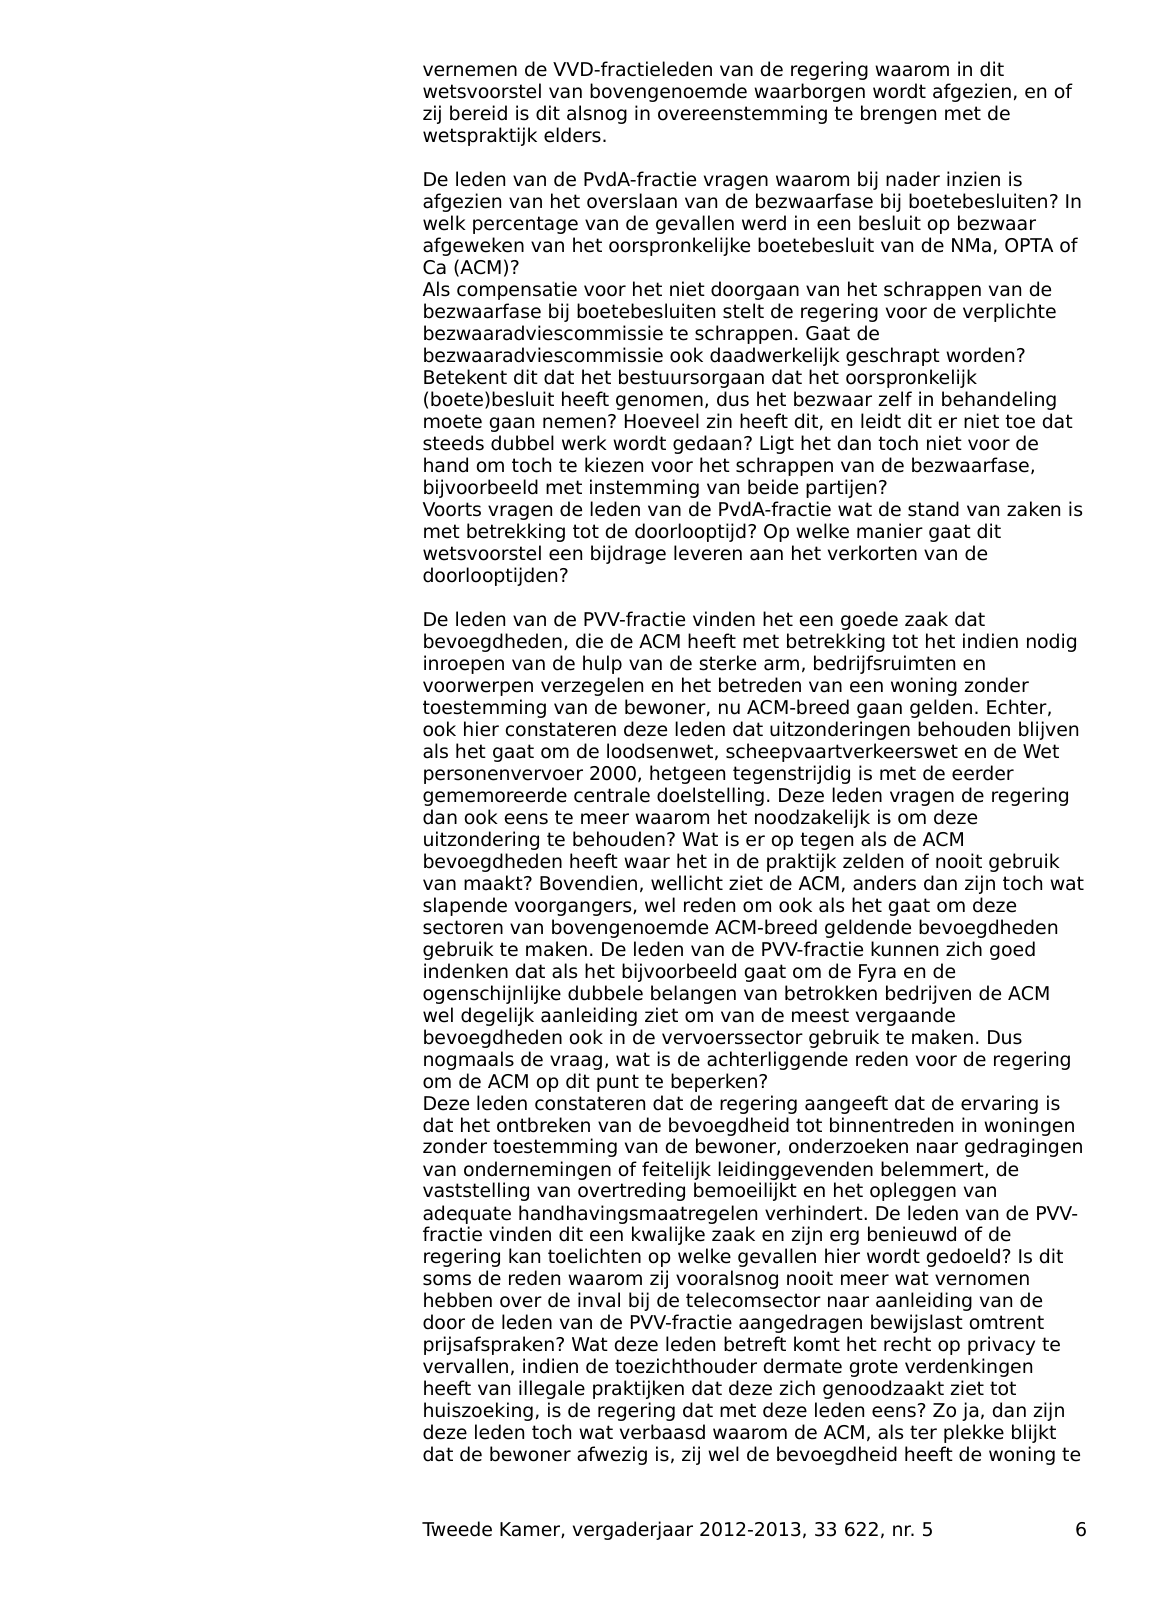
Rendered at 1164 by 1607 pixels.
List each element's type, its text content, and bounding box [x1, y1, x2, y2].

text Als compensatie voor het niet doorgaan van het schrappen van de bezwaarfase bij boetebesluiten stelt de regering voor de verplichte bezwaaradviescommissie te schrappen. Gaat de bezwaaradviescommissie ook daadwerkelijk geschrapt worden? Betekent dit dat het bestuursorgaan dat het oorspronkelijk (boete)besluit heeft genomen, dus het bezwaar zelf in behandeling moete gaan nemen? Hoeveel zin heeft dit, en leidt dit er niet toe dat steeds dubbel werk wordt gedaan? Ligt het dan toch niet voor de hand om toch te kiezen voor het schrappen van de bezwaarfase, bijvoorbeeld met instemming van beide partijen? [422, 279, 1087, 499]
text Voorts vragen de leden van de PvdA-fractie wat de stand van zaken is met betrekking tot de doorlooptijd? Op welke manier gaat dit wetsvoorstel een bijdrage leveren aan het verkorten van de doorlooptijden? [422, 499, 1087, 587]
text Deze leden constateren dat de regering aangeeft dat de ervaring is dat het ontbreken van de bevoegdheid tot binnentreden in woningen zonder toestemming van de bewoner, onderzoeken naar gedragingen van ondernemingen of feitelijk leidinggevenden belemmert, de vaststelling van overtreding bemoeilijkt en het opleggen van adequate handhavingsmaatregelen verhindert. De leden van de PVV-fractie vinden dit een kwalijke zaak en zijn erg benieuwd of de regering kan toelichten op welke gevallen hier wordt gedoeld? Is dit soms de reden waarom zij vooralsnog nooit meer wat vernomen hebben over de inval bij de telecomsector naar aanleiding van de door de leden van de PVV-fractie aangedragen bewijslast omtrent prijsafspraken? Wat deze leden betreft komt het recht op privacy te vervallen, indien de toezichthouder dermate grote verdenkingen heeft van illegale praktijken dat deze zich genoodzaakt ziet tot huiszoeking, is de regering dat met deze leden eens? Zo ja, dan zijn deze leden toch wat verbaasd waarom de ACM, als ter plekke blijkt dat de bewoner afwezig is, zij wel de bevoegdheid heeft de woning te [422, 1092, 1087, 1466]
text De leden van de PVV-fractie vinden het een goede zaak dat bevoegdheden, die de ACM heeft met betrekking tot het indien nodig inroepen van de hulp van de sterke arm, bedrijfsruimten en voorwerpen verzegelen en het betreden van een woning zonder toestemming van de bewoner, nu ACM-breed gaan gelden. Echter, ook hier constateren deze leden dat uitzonderingen behouden blijven als het gaat om de loodsenwet, scheepvaartverkeerswet en de Wet personenvervoer 2000, hetgeen tegenstrijdig is met de eerder gememoreerde centrale doelstelling. Deze leden vragen de regering dan ook eens te meer waarom het noodzakelijk is om deze uitzondering te behouden? Wat is er op tegen als de ACM bevoegdheden heeft waar het in de praktijk zelden of nooit gebruik van maakt? Bovendien, wellicht ziet de ACM, anders dan zijn toch wat slapende voorgangers, wel reden om ook als het gaat om deze sectoren van bovengenoemde ACM-breed geldende bevoegdheden gebruik te maken. De leden van de PVV-fractie kunnen zich goed indenken dat als het bijvoorbeeld gaat om de Fyra en de ogenschijnlijke dubbele belangen van betrokken bedrijven de ACM wel degelijk aanleiding ziet om van de meest vergaande bevoegdheden ook in de vervoerssector gebruik te maken. Dus nogmaals de vraag, wat is de achterliggende reden voor de regering om de ACM op dit punt te beperken? [422, 609, 1087, 1092]
text De leden van de PvdA-fractie vragen waarom bij nader inzien is afgezien van het overslaan van de bezwaarfase bij boetebesluiten? In welk percentage van de gevallen werd in een besluit op bezwaar afgeweken van het oorspronkelijke boetebesluit van de NMa, OPTA of Ca (ACM)? [422, 169, 1087, 279]
text vernemen de VVD-fractieleden van de regering waarom in dit wetsvoorstel van bovengenoemde waarborgen wordt afgezien, en of zij bereid is dit alsnog in overeenstemming te brengen met de wetspraktijk elders. [422, 59, 1087, 147]
